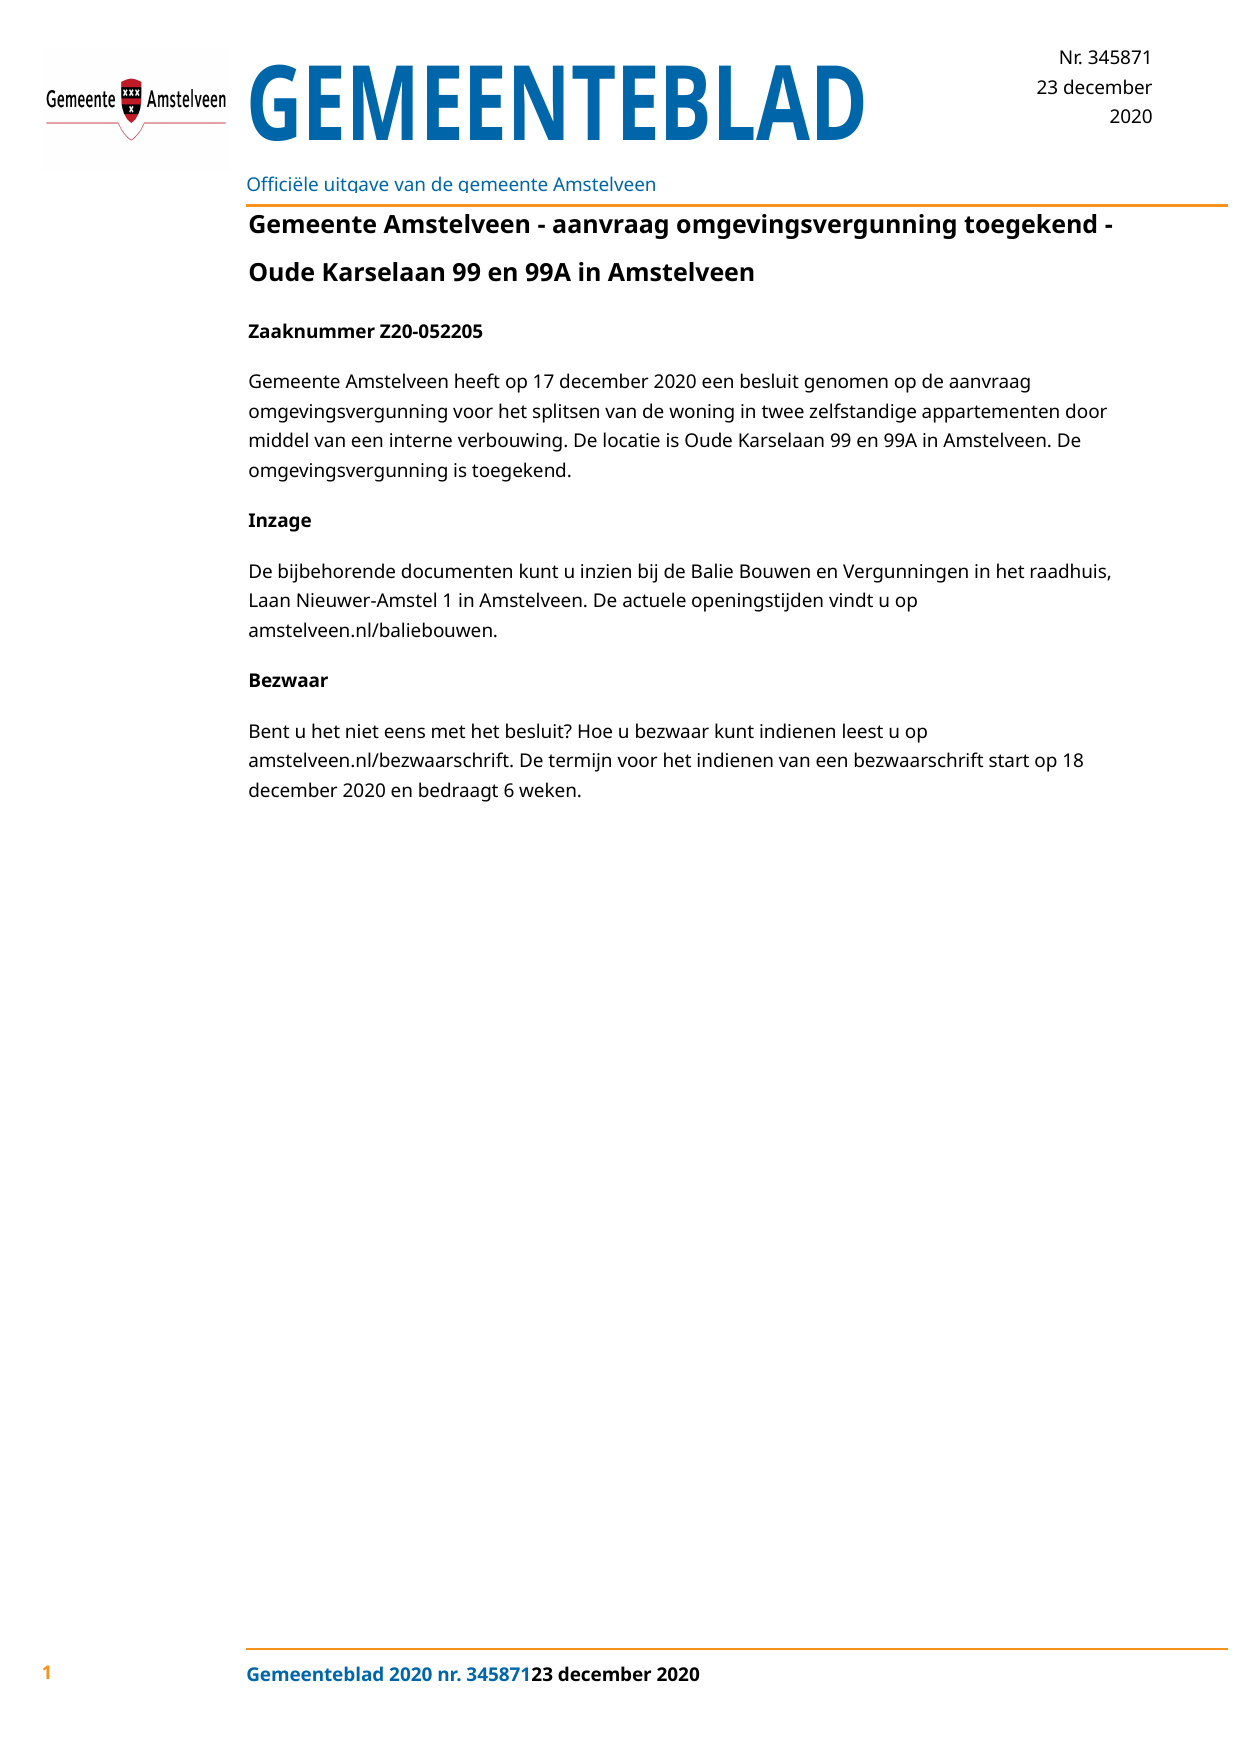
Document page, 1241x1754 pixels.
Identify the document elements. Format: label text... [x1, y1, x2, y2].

text Bezwaar [248, 667, 1152, 693]
picture [41, 47, 231, 172]
text Inzage [248, 507, 1152, 533]
text Bent u het niet eens met het besluit? Hoe u bezwaar kunt indienen leest u op amstelveen.nl/bezwaarschrift. De termijn voor het indienen van een bezwaarschrift start op 18 december 2020 en bedraagt 6 weken. [248, 718, 1152, 803]
text Gemeente Amstelveen - aanvraag omgevingsvergunning toegekend - Oude Karselaan 99 en 99A in Amstelveen [248, 207, 1152, 288]
text Gemeente Amstelveen heeft op 17 december 2020 een besluit genomen op de aanvraag omgevingsvergunning voor het splitsen van de woning in twee zelfstandige appartementen door middel van een interne verbouwing. De locatie is Oude Karselaan 99 en 99A in Amstelveen. De omgevingsvergunning is toegekend. [248, 368, 1152, 483]
text Zaaknummer Z20-052205 [248, 318, 1152, 344]
text De bijbehorende documenten kunt u inzien bij de Balie Bouwen en Vergunningen in het raadhuis, Laan Nieuwer-Amstel 1 in Amstelveen. De actuele openingstijden vindt u op amstelveen.nl/baliebouwen. [248, 558, 1152, 643]
